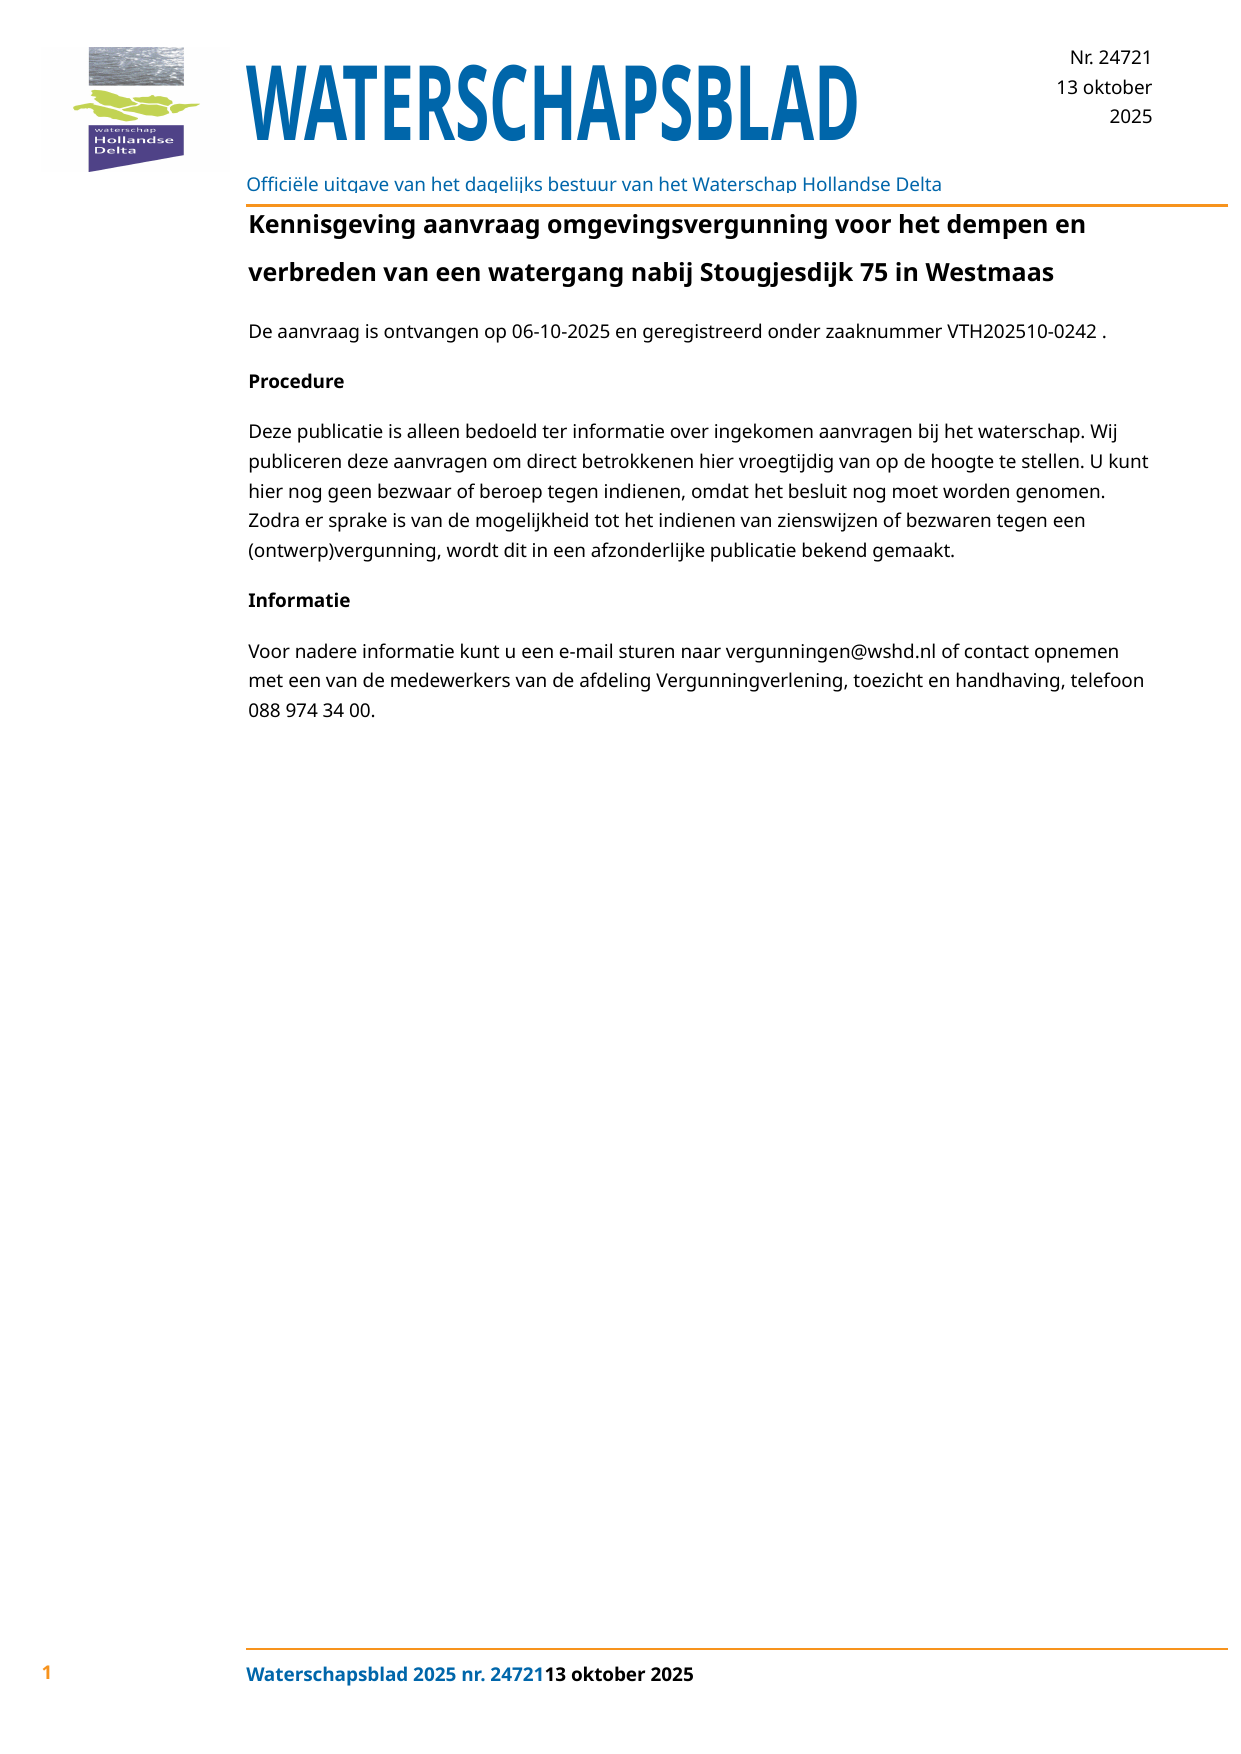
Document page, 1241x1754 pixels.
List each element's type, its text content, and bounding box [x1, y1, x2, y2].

text Procedure [248, 368, 1152, 394]
picture [41, 47, 231, 172]
text De aanvraag is ontvangen op 06-10-2025 en geregistreerd onder zaaknummer VTH202510-0242 . [248, 318, 1152, 344]
text Voor nadere informatie kunt u een e-mail sturen naar vergunningen@wshd.nl of contact opnemen met een van de medewerkers van de afdeling Vergunningverlening, toezicht en handhaving, telefoon 088 974 34 00. [248, 638, 1152, 723]
text Deze publicatie is alleen bedoeld ter informatie over ingekomen aanvragen bij het waterschap. Wij publiceren deze aanvragen om direct betrokkenen hier vroegtijdig van op de hoogte te stellen. U kunt hier nog geen bezwaar of beroep tegen indienen, omdat het besluit nog moet worden genomen. Zodra er sprake is van de mogelijkheid tot het indienen van zienswijzen of bezwaren tegen een (ontwerp)vergunning, wordt dit in een afzonderlijke publicatie bekend gemaakt. [248, 419, 1152, 563]
text Kennisgeving aanvraag omgevingsvergunning voor het dempen en verbreden van een watergang nabij Stougjesdijk 75 in Westmaas [248, 207, 1152, 288]
text Informatie [248, 587, 1152, 613]
